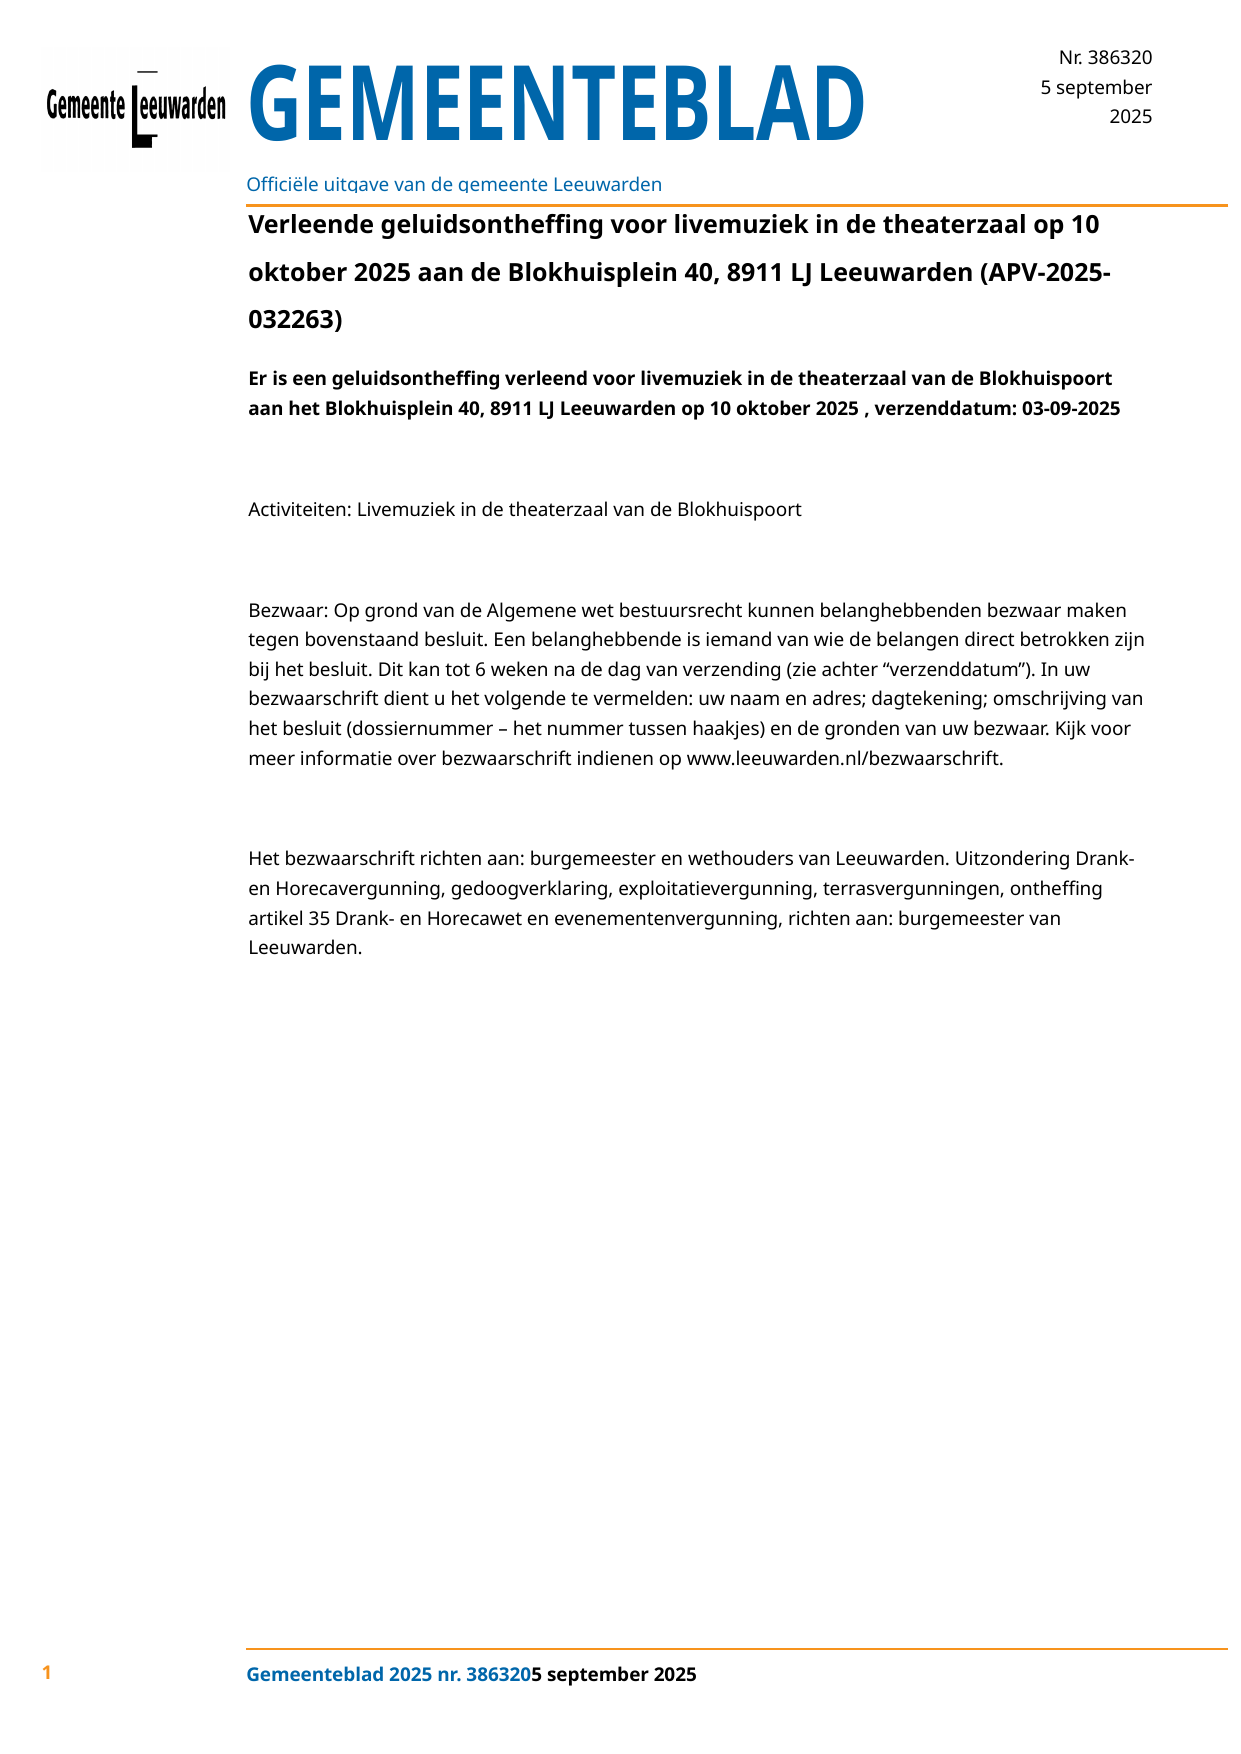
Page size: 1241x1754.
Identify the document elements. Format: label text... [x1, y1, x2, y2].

text Activiteiten: Livemuziek in de theaterzaal van de Blokhuispoort [248, 496, 1152, 522]
text Verleende geluidsontheffing voor livemuziek in de theaterzaal op 10 oktober 2025 aan de Blokhuisplein 40, 8911 LJ Leeuwarden (APV-2025-032263) [248, 207, 1152, 336]
text Het bezwaarschrift richten aan: burgemeester en wethouders van Leeuwarden. Uitzondering Drank- en Horecavergunning, gedoogverklaring, exploitatievergunning, terrasvergunningen, ontheffing artikel 35 Drank- en Horecawet en evenementenvergunning, richten aan: burgemeester van Leeuwarden. [248, 846, 1152, 960]
text Bezwaar: Op grond van de Algemene wet bestuursrecht kunnen belanghebbenden bezwaar maken tegen bovenstaand besluit. Een belanghebbende is iemand van wie de belangen direct betrokken zijn bij het besluit. Dit kan tot 6 weken na de dag van verzending (zie achter “verzenddatum”). In uw bezwaarschrift dient u het volgende te vermelden: uw naam en adres; dagtekening; omschrijving van het besluit (dossiernummer – het nummer tussen haakjes) en de gronden van uw bezwaar. Kijk voor meer informatie over bezwaarschrift indienen op www.leeuwarden.nl/bezwaarschrift. [248, 597, 1152, 770]
text Er is een geluidsontheffing verleend voor livemuziek in de theaterzaal van de Blokhuispoort aan het Blokhuisplein 40, 8911 LJ Leeuwarden op 10 oktober 2025 , verzenddatum: 03-09-2025 [248, 366, 1152, 421]
picture [41, 47, 231, 172]
